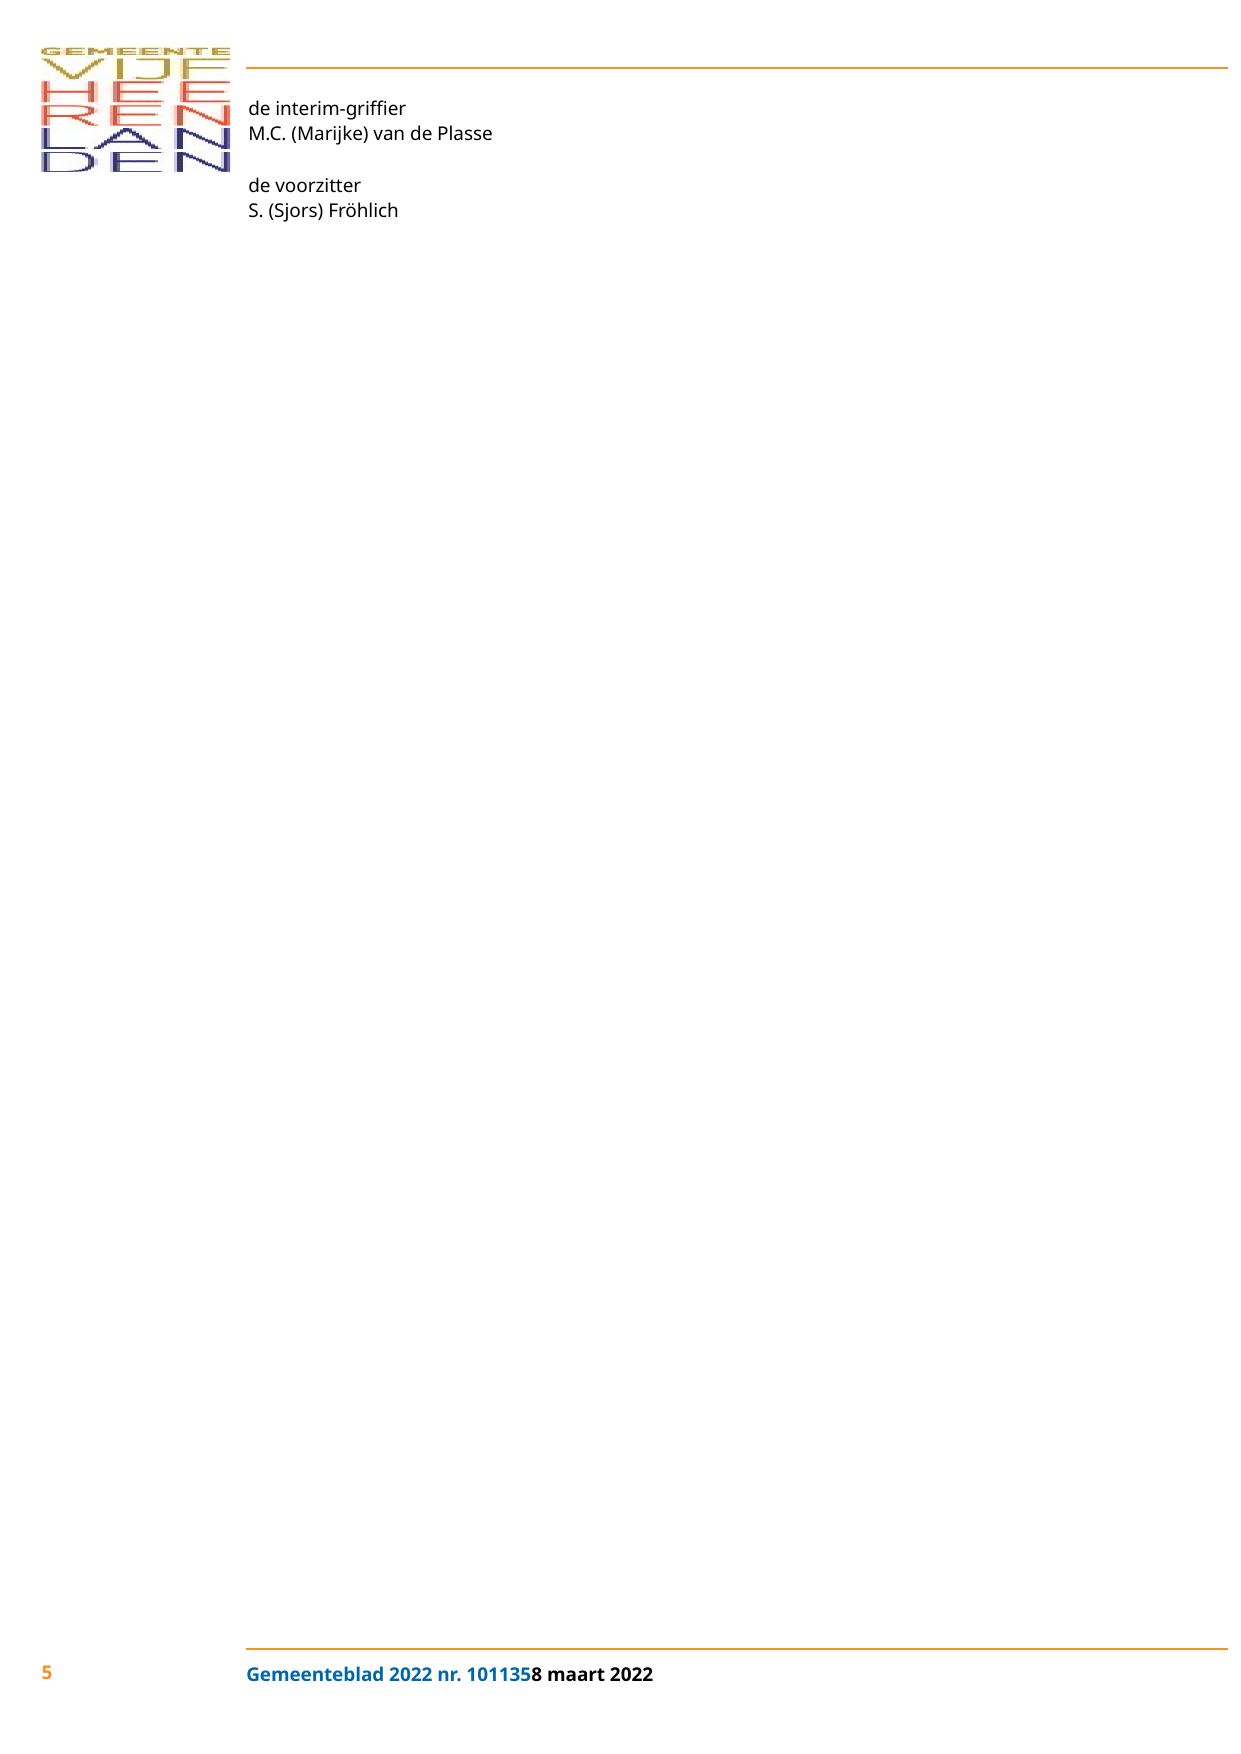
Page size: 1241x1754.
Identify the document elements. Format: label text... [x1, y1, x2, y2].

text S. (Sjors) Fröhlich [248, 198, 1152, 223]
text de voorzitter [248, 172, 1152, 198]
picture [41, 47, 231, 172]
text de interim-griffier [248, 95, 1152, 121]
text M.C. (Marijke) van de Plasse [248, 121, 1152, 146]
